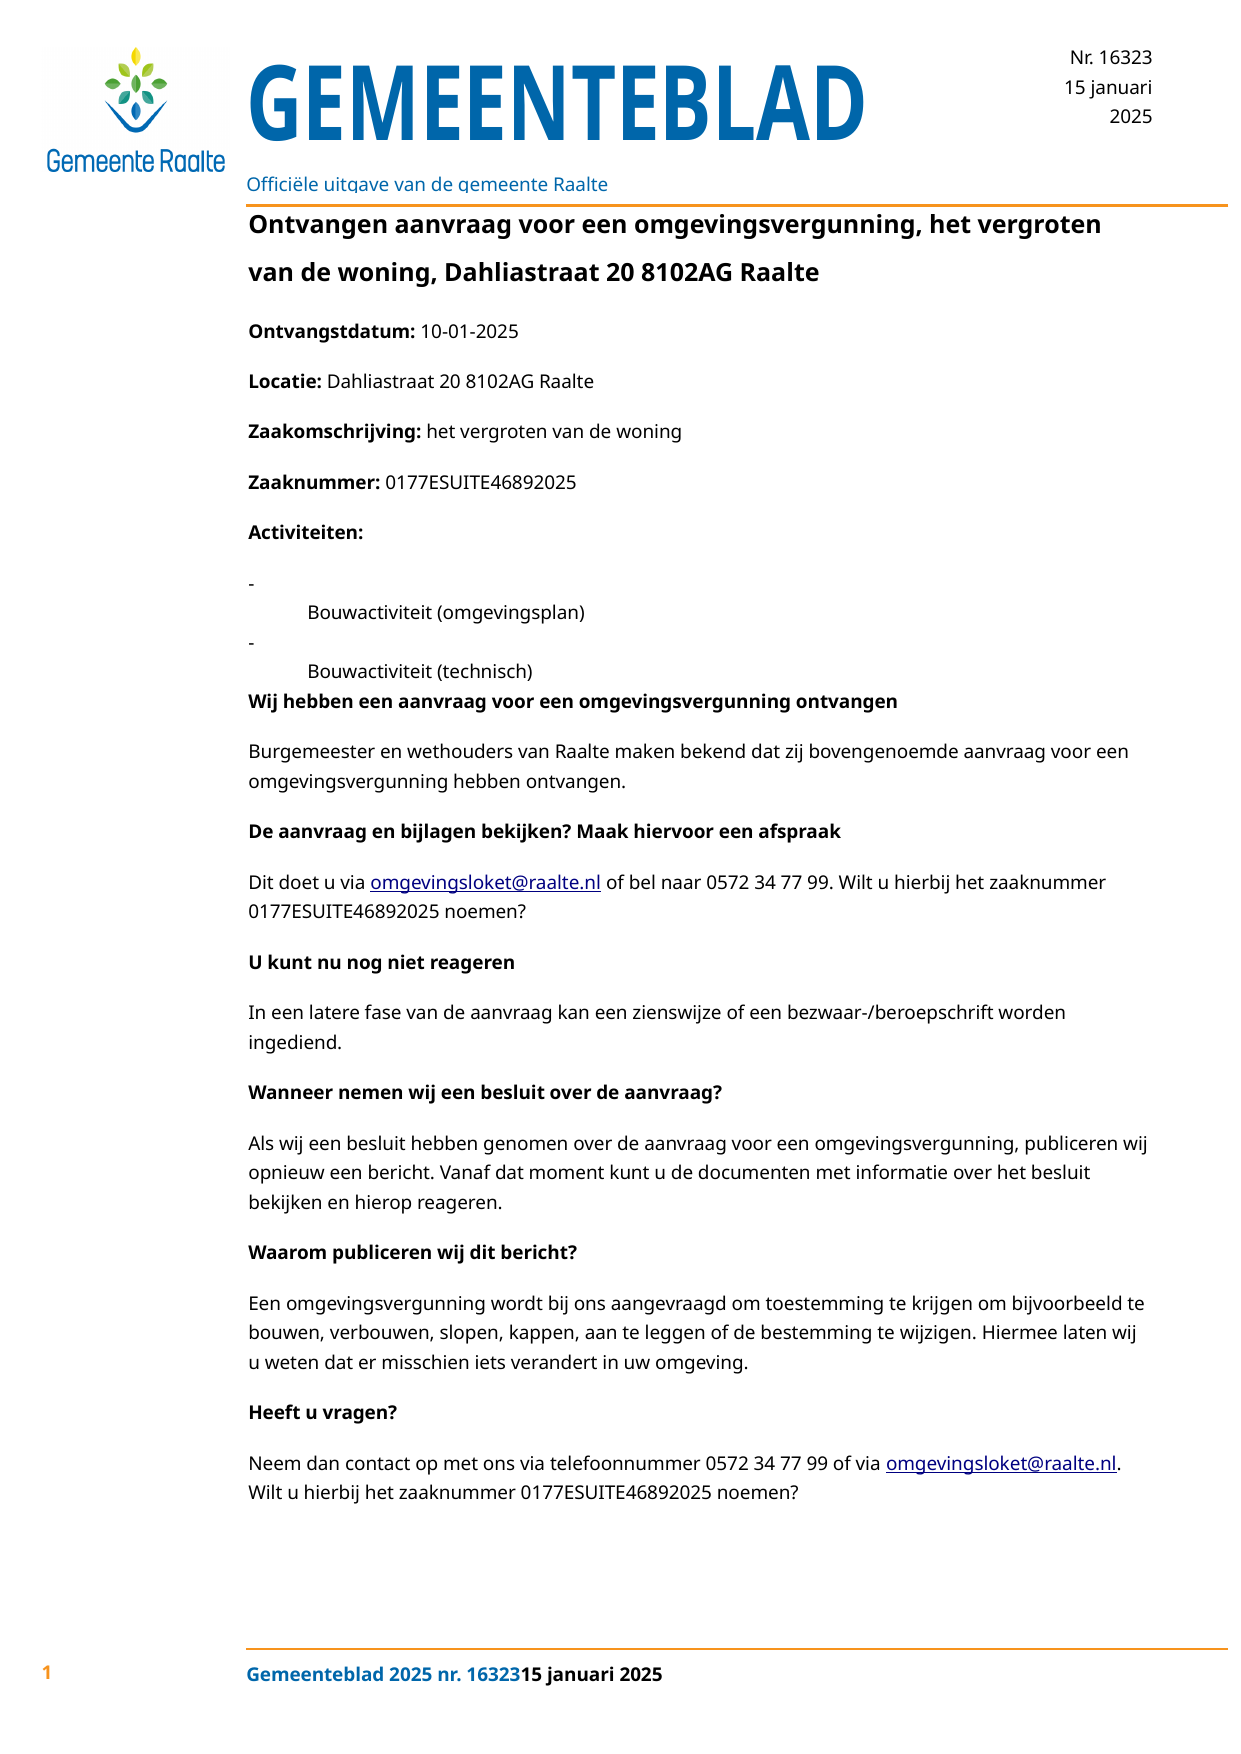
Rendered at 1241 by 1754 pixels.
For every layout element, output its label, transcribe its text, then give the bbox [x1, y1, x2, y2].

text De aanvraag en bijlagen bekijken? Maak hiervoor een afspraak [248, 819, 1152, 844]
text Als wij een besluit hebben genomen over de aanvraag voor een omgevingsvergunning, publiceren wij opnieuw een bericht. Vanaf dat moment kunt u de documenten met informatie over het besluit bekijken en hierop reageren. [248, 1130, 1152, 1215]
text Zaakomschrijving: het vergroten van de woning [248, 419, 1152, 444]
text Activiteiten: [248, 519, 1152, 545]
text Wanneer nemen wij een besluit over de aanvraag? [248, 1079, 1152, 1105]
text Zaaknummer: 0177ESUITE46892025 [248, 469, 1152, 495]
text Locatie: Dahliastraat 20 8102AG Raalte [248, 368, 1152, 394]
text In een latere fase van de aanvraag kan een zienswijze of een bezwaar-/beroepschrift worden ingediend. [248, 999, 1152, 1055]
text Dit doet u via omgevingsloket@raalte.nl of bel naar 0572 34 77 99. Wilt u hierbij het zaaknummer 0177ESUITE46892025 noemen? [248, 869, 1152, 924]
text Heeft u vragen? [248, 1399, 1152, 1425]
text Neem dan contact op met ons via telefoonnummer 0572 34 77 99 of via omgevingsloket@raalte.nl. Wilt u hierbij het zaaknummer 0177ESUITE46892025 noemen? [248, 1450, 1152, 1505]
picture [41, 47, 231, 172]
text Waarom publiceren wij dit bericht? [248, 1239, 1152, 1265]
text Een omgevingsvergunning wordt bij ons aangevraagd om toestemming te krijgen om bijvoorbeeld te bouwen, verbouwen, slopen, kappen, aan te leggen of de bestemming te wijzigen. Hiermee laten wij u weten dat er misschien iets verandert in uw omgeving. [248, 1290, 1152, 1375]
list Bouwactiviteit (technisch) [248, 659, 1152, 684]
text U kunt nu nog niet reageren [248, 949, 1152, 975]
text Ontvangen aanvraag voor een omgevingsvergunning, het vergroten van de woning, Dahliastraat 20 8102AG Raalte [248, 207, 1152, 288]
text Ontvangstdatum: 10-01-2025 [248, 318, 1152, 344]
list Bouwactiviteit (omgevingsplan) [248, 599, 1152, 625]
text Burgemeester en wethouders van Raalte maken bekend dat zij bovengenoemde aanvraag voor een omgevingsvergunning hebben ontvangen. [248, 739, 1152, 794]
text Wij hebben een aanvraag voor een omgevingsvergunning ontvangen [248, 688, 1152, 714]
